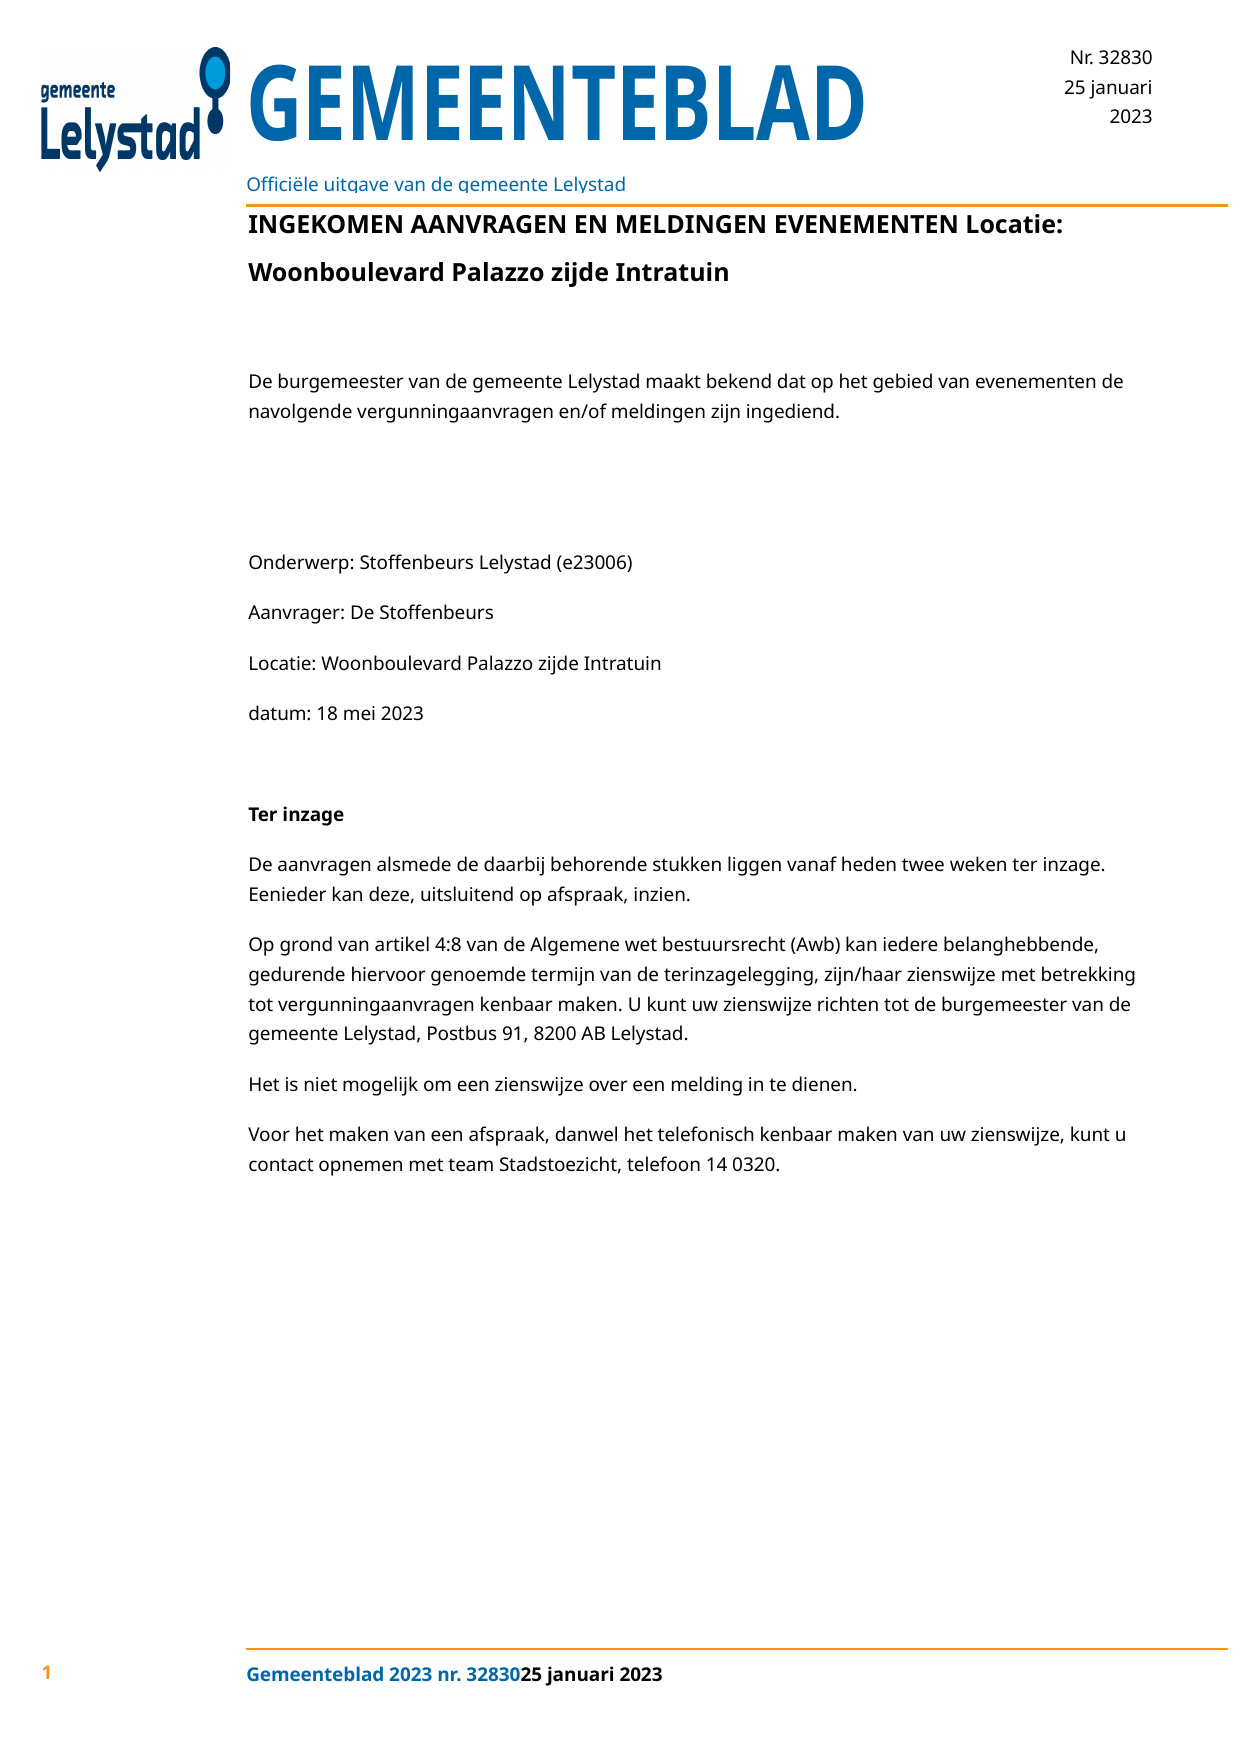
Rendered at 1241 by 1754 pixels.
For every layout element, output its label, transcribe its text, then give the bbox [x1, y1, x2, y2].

picture [41, 47, 231, 172]
text Op grond van artikel 4:8 van de Algemene wet bestuursrecht (Awb) kan iedere belanghebbende, gedurende hiervoor genoemde termijn van de terinzagelegging, zijn/haar zienswijze met betrekking tot vergunningaanvragen kenbaar maken. U kunt uw zienswijze richten tot de burgemeester van de gemeente Lelystad, Postbus 91, 8200 AB Lelystad. [248, 932, 1152, 1046]
text datum: 18 mei 2023 [248, 700, 1152, 726]
text De aanvragen alsmede de daarbij behorende stukken liggen vanaf heden twee weken ter inzage. Eenieder kan deze, uitsluitend op afspraak, inzien. [248, 852, 1152, 907]
text De burgemeester van de gemeente Lelystad maakt bekend dat op het gebied van evenementen de navolgende vergunningaanvragen en/of meldingen zijn ingediend. [248, 368, 1152, 424]
text Onderwerp: Stoffenbeurs Lelystad (e23006) [248, 549, 1152, 575]
text Het is niet mogelijk om een zienswijze over een melding in te dienen. [248, 1071, 1152, 1097]
text Aanvrager: De Stoffenbeurs [248, 599, 1152, 625]
text INGEKOMEN AANVRAGEN EN MELDINGEN EVENEMENTEN Locatie: Woonboulevard Palazzo zijde Intratuin [248, 207, 1152, 288]
text Locatie: Woonboulevard Palazzo zijde Intratuin [248, 650, 1152, 676]
text Ter inzage [248, 801, 1152, 827]
text Voor het maken van een afspraak, danwel het telefonisch kenbaar maken van uw zienswijze, kunt u contact opnemen met team Stadstoezicht, telefoon 14 0320. [248, 1121, 1152, 1177]
